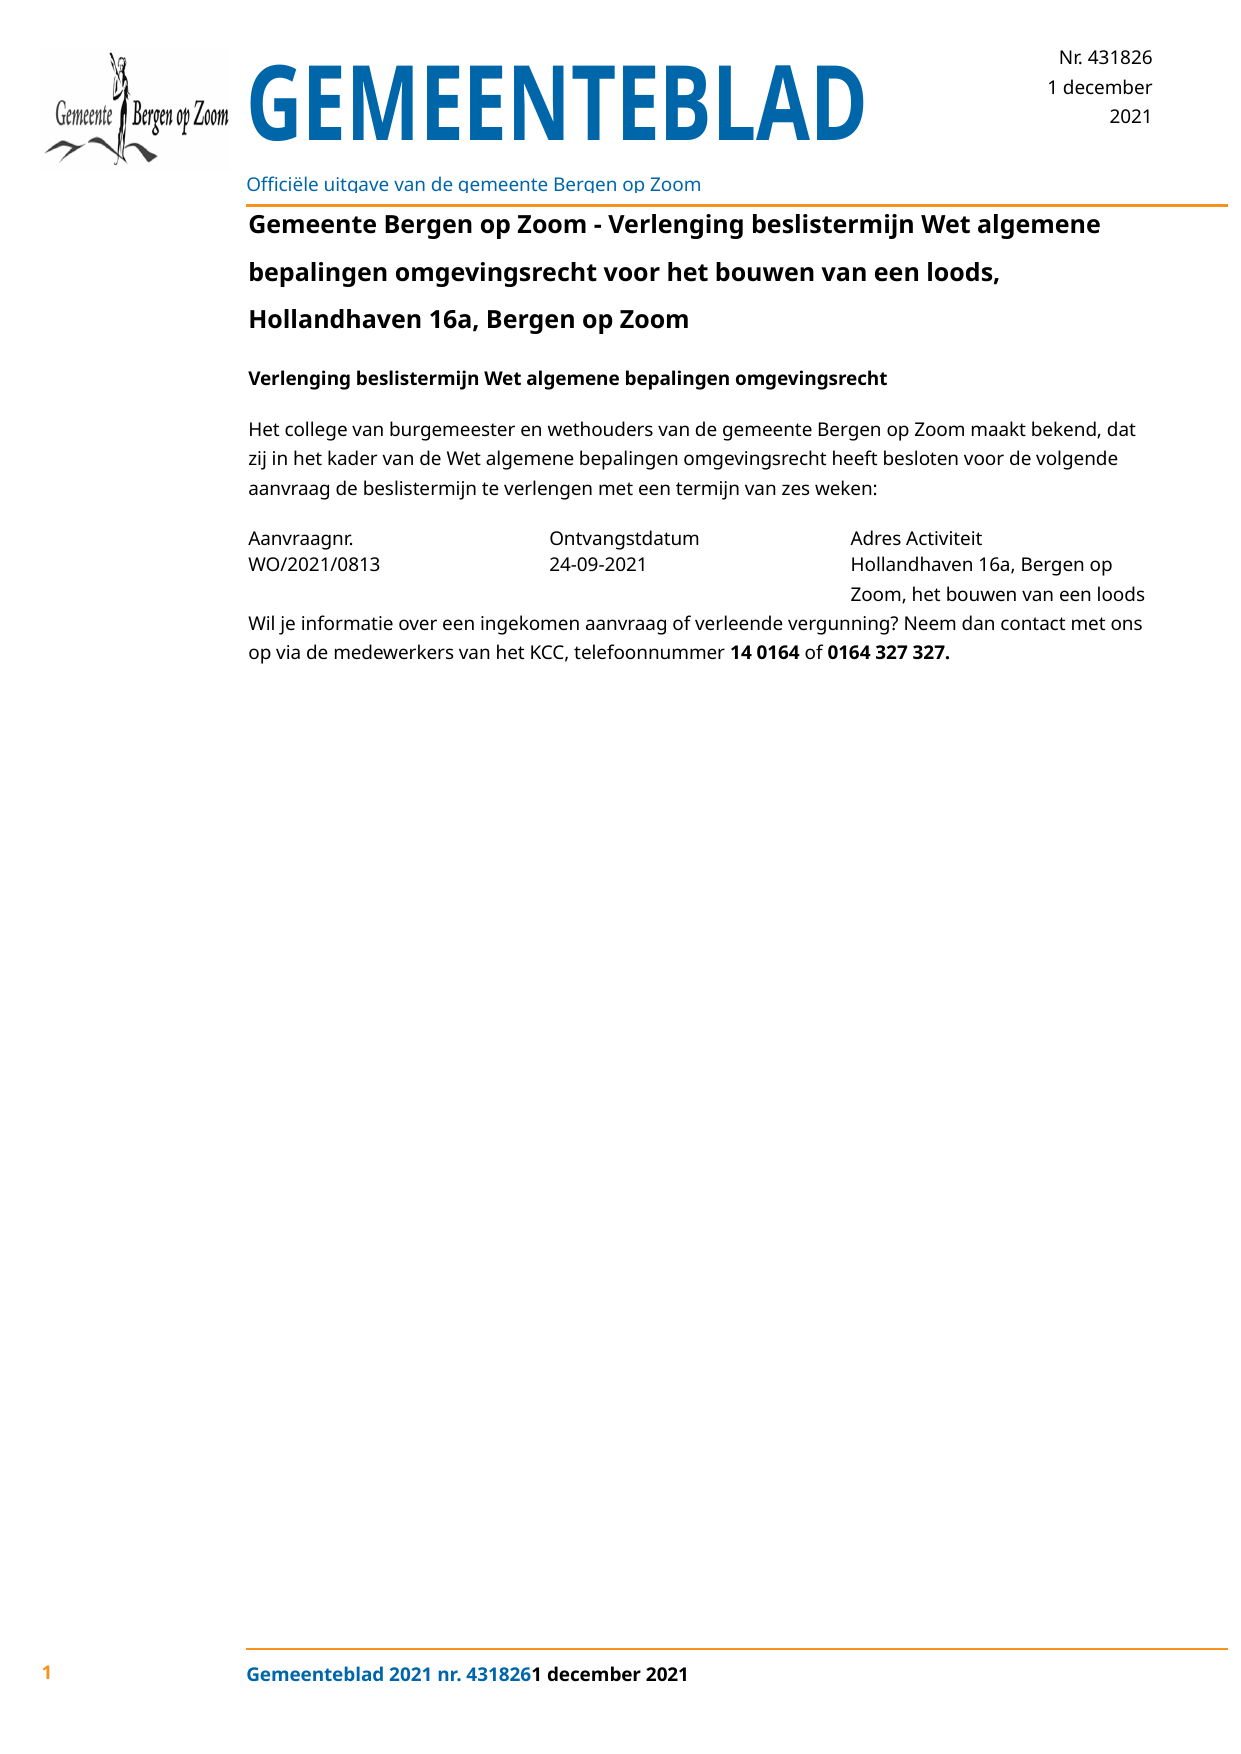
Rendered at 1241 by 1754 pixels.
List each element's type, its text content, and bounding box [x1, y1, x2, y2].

table_header Ontvangstdatum [549, 526, 850, 551]
text Wil je informatie over een ingekomen aanvraag of verleende vergunning? Neem dan contact met ons op via de medewerkers van het KCC, telefoonnummer 14 0164 of 0164 327 327. [248, 610, 1152, 665]
text Verlenging beslistermijn Wet algemene bepalingen omgevingsrecht [248, 366, 1152, 391]
text Gemeente Bergen op Zoom - Verlenging beslistermijn Wet algemene bepalingen omgevingsrecht voor het bouwen van een loods, Hollandhaven 16a, Bergen op Zoom [248, 207, 1152, 336]
table_header Adres Activiteit [850, 526, 1152, 551]
table_cell WO/2021/0813 [248, 551, 549, 607]
picture [41, 47, 231, 172]
table_cell Hollandhaven 16a, Bergen op Zoom, het bouwen van een loods [850, 551, 1152, 607]
table_cell 24-09-2021 [549, 551, 850, 607]
text Het college van burgemeester en wethouders van de gemeente Bergen op Zoom maakt bekend, dat zij in het kader van de Wet algemene bepalingen omgevingsrecht heeft besloten voor de volgende aanvraag de beslistermijn te verlengen met een termijn van zes weken: [248, 416, 1152, 501]
table_header Aanvraagnr. [248, 526, 549, 551]
